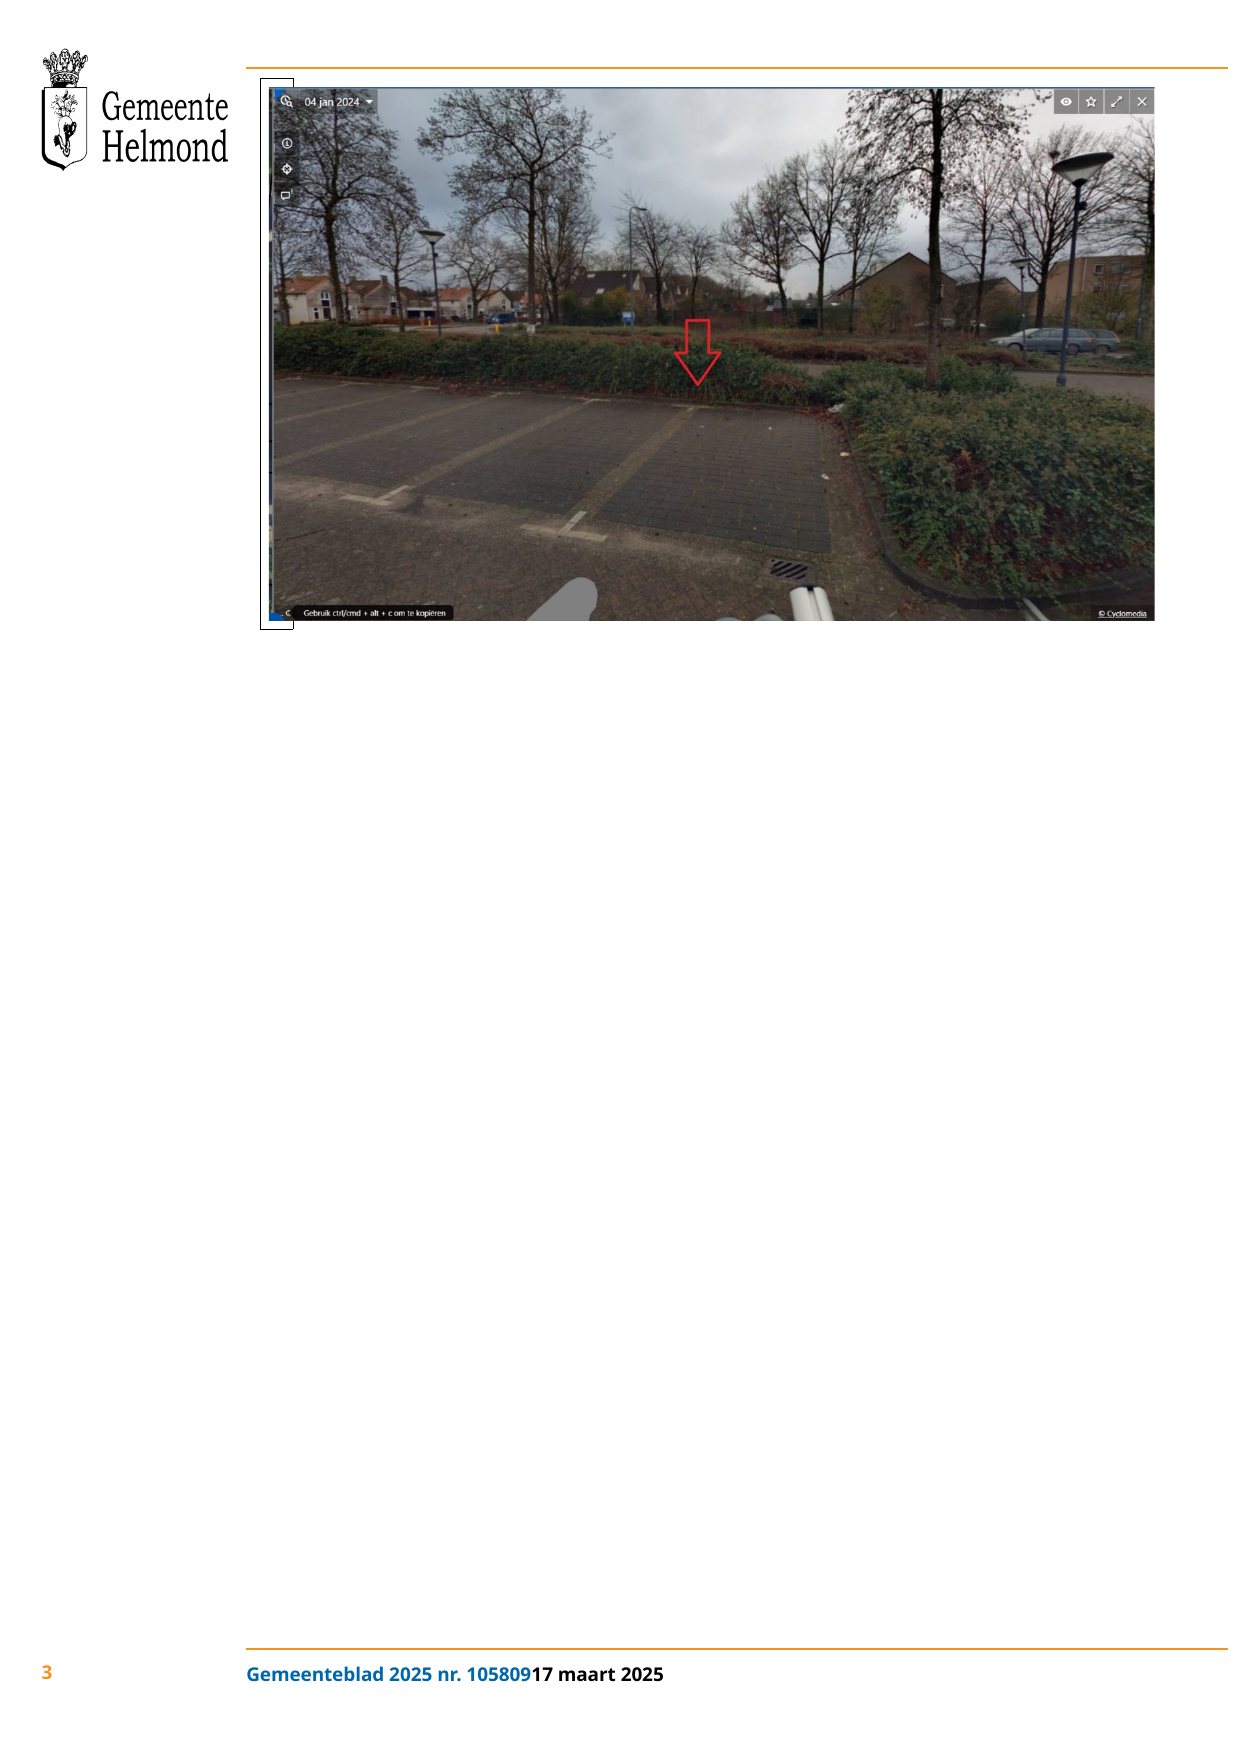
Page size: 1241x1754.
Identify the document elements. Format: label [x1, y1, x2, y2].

picture [268, 87, 1155, 621]
picture [41, 47, 231, 172]
